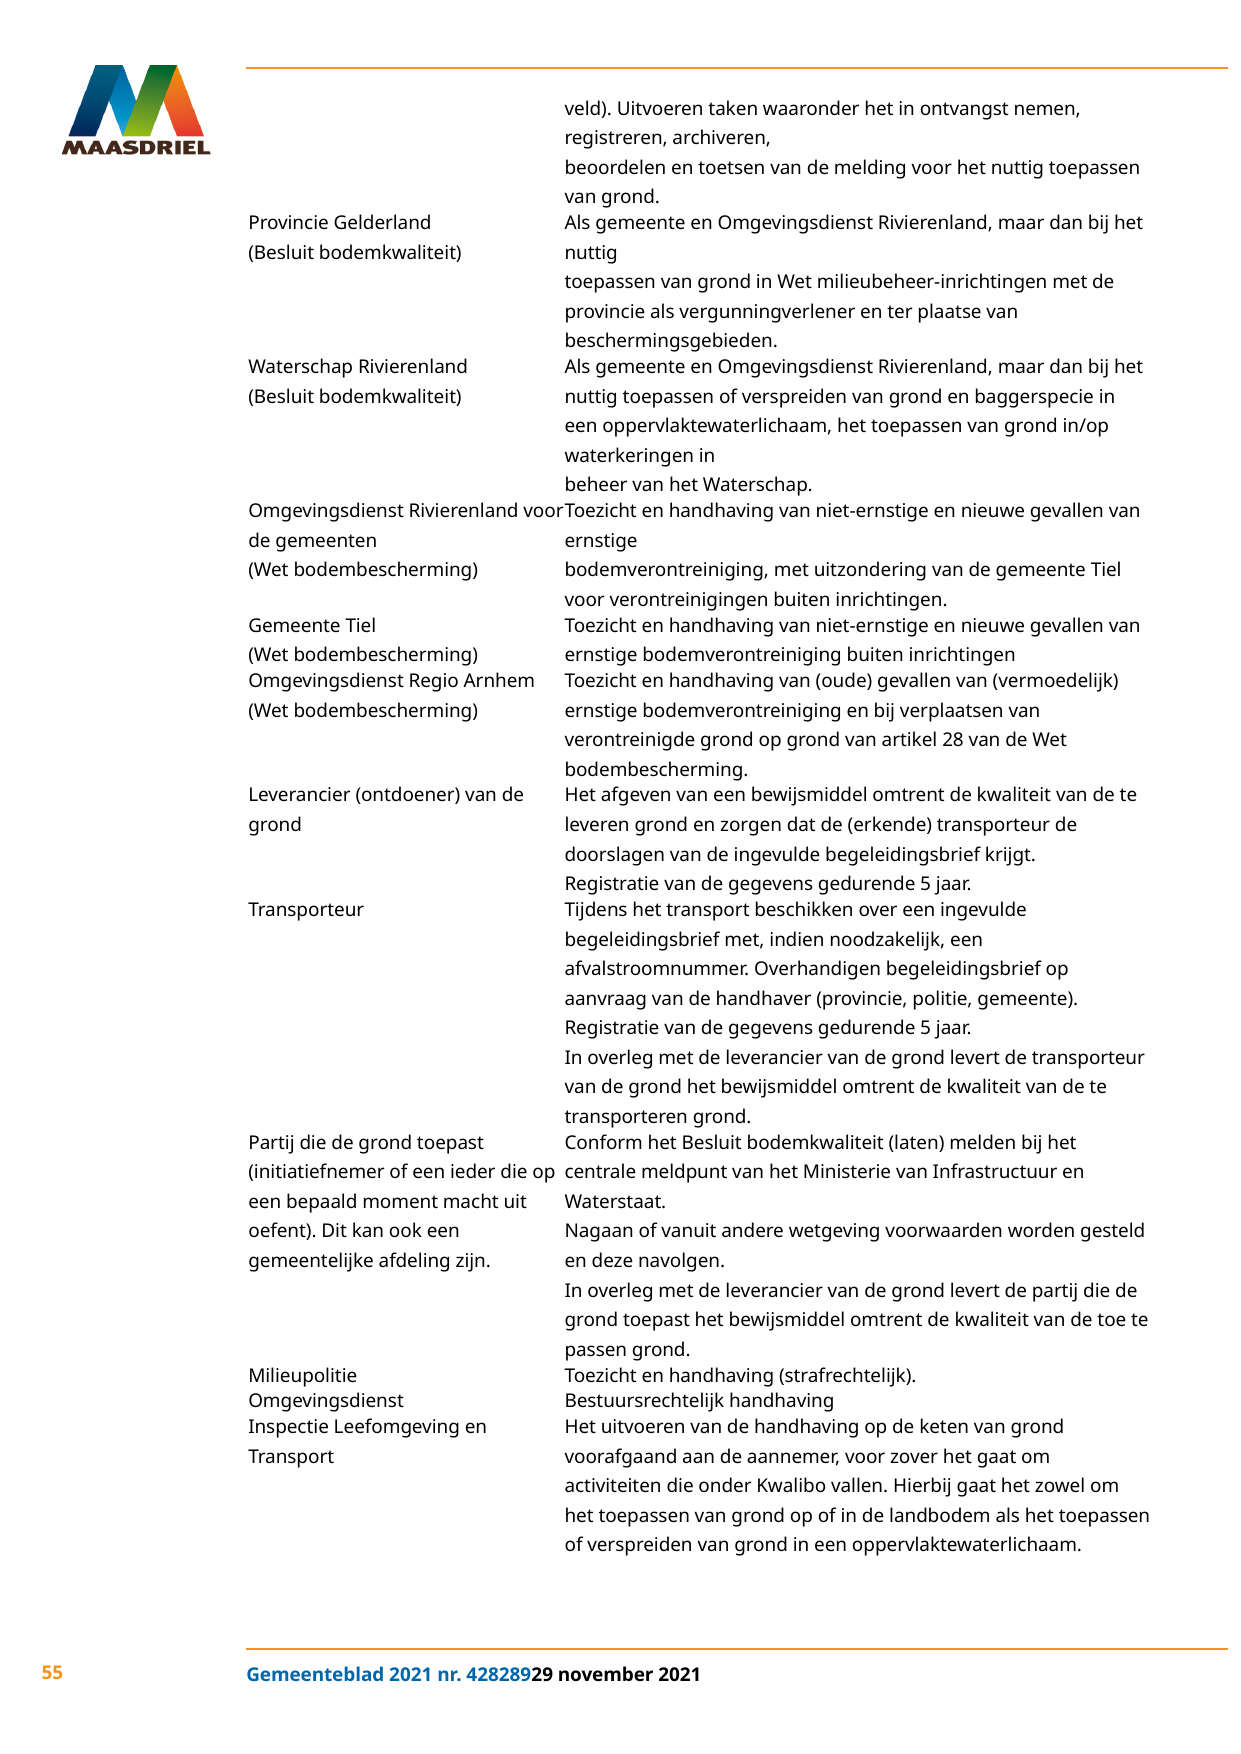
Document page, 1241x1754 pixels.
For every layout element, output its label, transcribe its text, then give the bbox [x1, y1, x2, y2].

table_cell Inspectie Leefomgeving en Transport [248, 1413, 564, 1557]
table_cell veld). Uitvoeren taken waaronder het in ontvangst nemen, registreren, archiveren, beoordelen en toetsen van de melding voor het nuttig toepassen van grond. [564, 95, 1152, 209]
table_cell Toezicht en handhaving van niet-ernstige en nieuwe gevallen van ernstige bodemverontreiniging, met uitzondering van de gemeente Tiel voor verontreinigingen buiten inrichtingen. [564, 498, 1152, 612]
table_cell Toezicht en handhaving (strafrechtelijk). [564, 1362, 1152, 1387]
picture [41, 47, 231, 172]
table_cell Omgevingsdienst [248, 1388, 564, 1413]
table_cell [248, 95, 564, 209]
table_cell Waterschap Rivierenland (Besluit bodemkwaliteit) [248, 353, 564, 497]
table_cell Conform het Besluit bodemkwaliteit (laten) melden bij het centrale meldpunt van het Ministerie van Infrastructuur en Waterstaat. Nagaan of vanuit andere wetgeving voorwaarden worden gesteld en deze navolgen. In overleg met de leverancier van de grond levert de partij die de grond toepast het bewijsmiddel omtrent de kwaliteit van de toe te passen grond. [564, 1129, 1152, 1362]
table_cell Bestuursrechtelijk handhaving [564, 1388, 1152, 1413]
table_cell Het uitvoeren van de handhaving op de keten van grond voorafgaand aan de aannemer, voor zover het gaat om activiteiten die onder Kwalibo vallen. Hierbij gaat het zowel om het toepassen van grond op of in de landbodem als het toepassen of verspreiden van grond in een oppervlaktewaterlichaam. [564, 1413, 1152, 1557]
table_cell Provincie Gelderland (Besluit bodemkwaliteit) [248, 209, 564, 353]
table_cell Als gemeente en Omgevingsdienst Rivierenland, maar dan bij het nuttig toepassen van grond in Wet milieubeheer-inrichtingen met de provincie als vergunningverlener en ter plaatse van beschermingsgebieden. [564, 209, 1152, 353]
table_cell Toezicht en handhaving van (oude) gevallen van (vermoedelijk) ernstige bodemverontreiniging en bij verplaatsen van verontreinigde grond op grond van artikel 28 van de Wet bodembescherming. [564, 667, 1152, 782]
table_cell Transporteur [248, 896, 564, 1129]
table_cell Tijdens het transport beschikken over een ingevulde begeleidingsbrief met, indien noodzakelijk, een afvalstroomnummer. Overhandigen begeleidingsbrief op aanvraag van de handhaver (provincie, politie, gemeente). Registratie van de gegevens gedurende 5 jaar. In overleg met de leverancier van de grond levert de transporteur van de grond het bewijsmiddel omtrent de kwaliteit van de te transporteren grond. [564, 896, 1152, 1129]
table_cell Omgevingsdienst Regio Arnhem (Wet bodembescherming) [248, 667, 564, 782]
table_cell Toezicht en handhaving van niet-ernstige en nieuwe gevallen van ernstige bodemverontreiniging buiten inrichtingen [564, 612, 1152, 667]
table_cell Omgevingsdienst Rivierenland voor de gemeenten (Wet bodembescherming) [248, 498, 564, 612]
table_cell Het afgeven van een bewijsmiddel omtrent de kwaliteit van de te leveren grond en zorgen dat de (erkende) transporteur de doorslagen van de ingevulde begeleidingsbrief krijgt. Registratie van de gegevens gedurende 5 jaar. [564, 782, 1152, 896]
table_cell Milieupolitie [248, 1362, 564, 1387]
table_cell Leverancier (ontdoener) van de grond [248, 782, 564, 896]
table_cell Gemeente Tiel (Wet bodembescherming) [248, 612, 564, 667]
table_cell Partij die de grond toepast (initiatiefnemer of een ieder die op een bepaald moment macht uit oefent). Dit kan ook een gemeentelijke afdeling zijn. [248, 1129, 564, 1362]
table_cell Als gemeente en Omgevingsdienst Rivierenland, maar dan bij het nuttig toepassen of verspreiden van grond en baggerspecie in een oppervlaktewaterlichaam, het toepassen van grond in/op waterkeringen in beheer van het Waterschap. [564, 353, 1152, 497]
